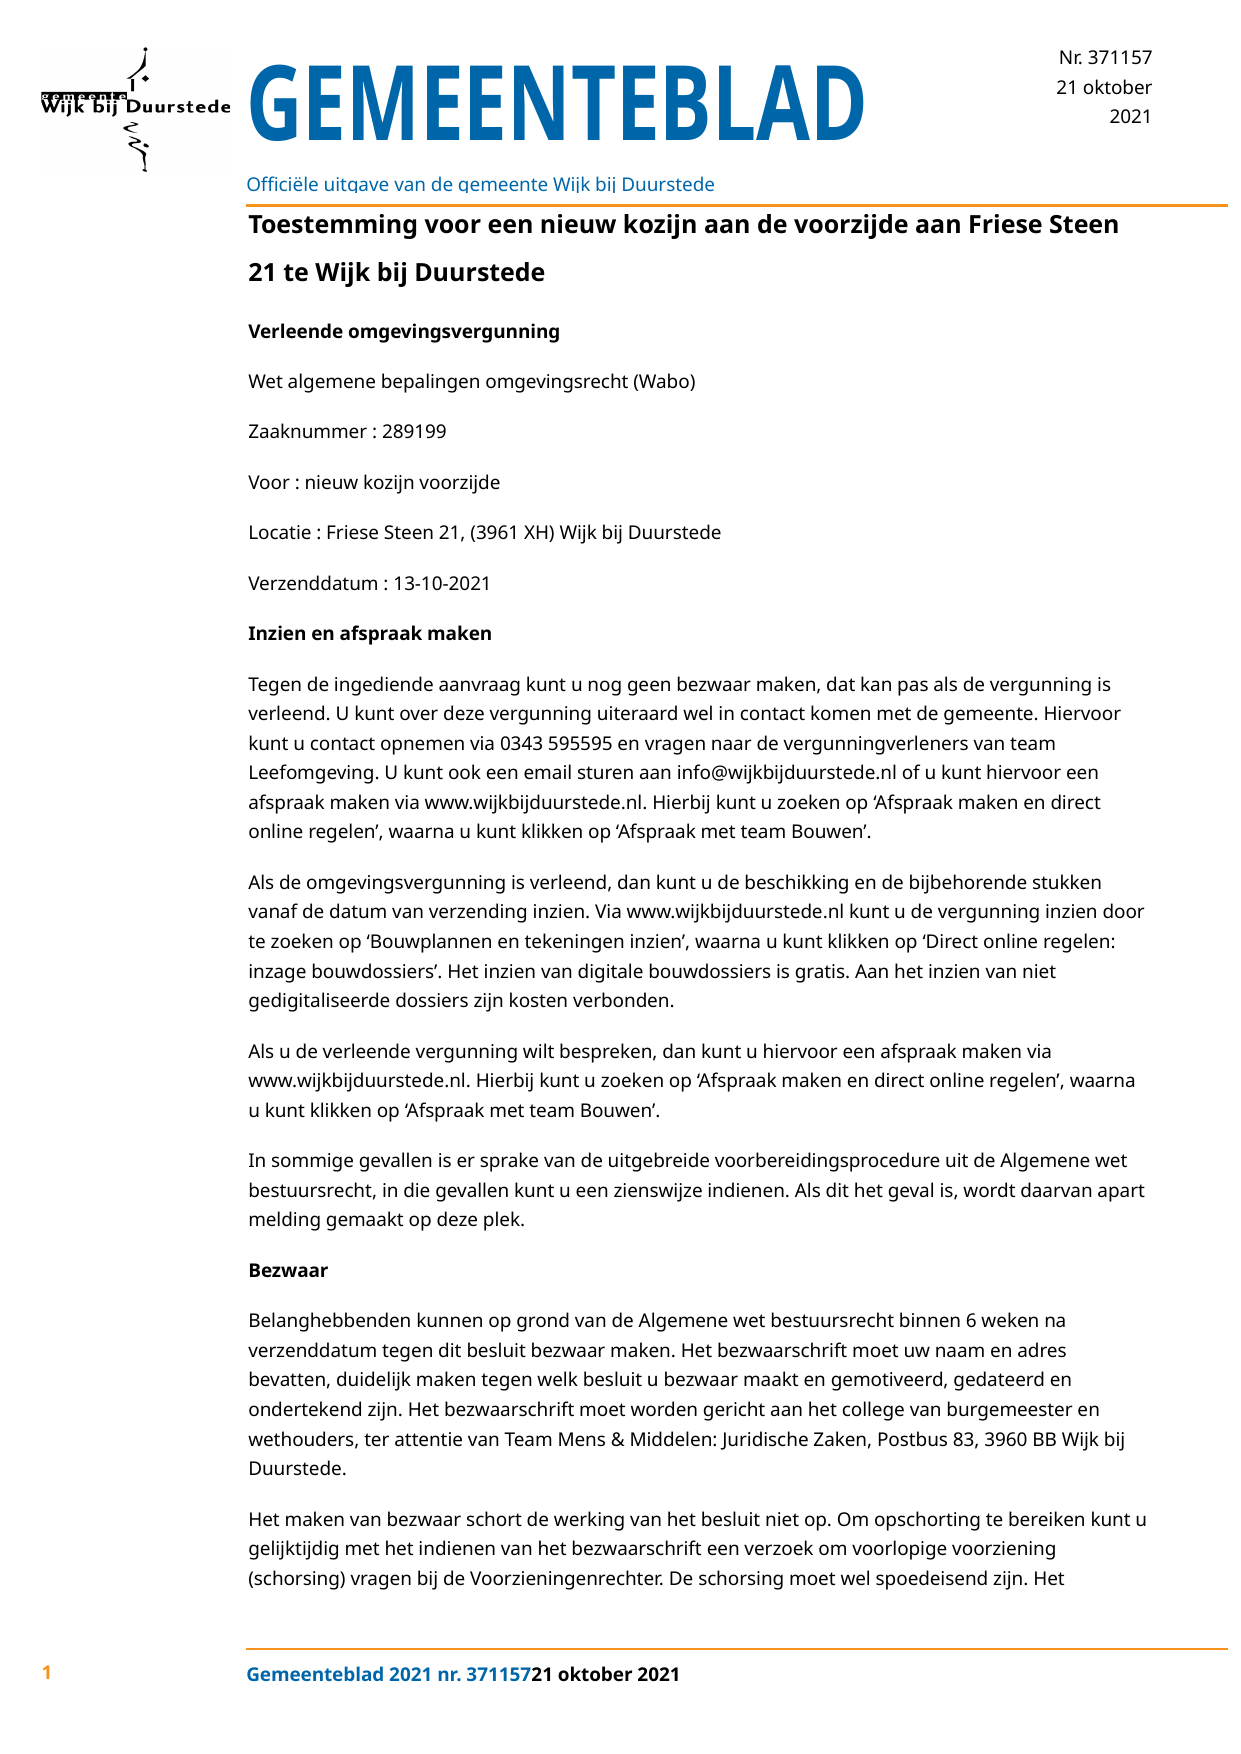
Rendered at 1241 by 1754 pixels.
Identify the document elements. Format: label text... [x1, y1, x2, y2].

text Tegen de ingediende aanvraag kunt u nog geen bezwaar maken, dat kan pas als de vergunning is verleend. U kunt over deze vergunning uiteraard wel in contact komen met de gemeente. Hiervoor kunt u contact opnemen via 0343 595595 en vragen naar de vergunningverleners van team Leefomgeving. U kunt ook een email sturen aan info@wijkbijduurstede.nl of u kunt hiervoor een afspraak maken via www.wijkbijduurstede.nl. Hierbij kunt u zoeken op ‘Afspraak maken en direct online regelen’, waarna u kunt klikken op ‘Afspraak met team Bouwen’. [248, 671, 1152, 844]
text Verleende omgevingsvergunning [248, 318, 1152, 344]
text Bezwaar [248, 1257, 1152, 1283]
text Belanghebbenden kunnen op grond van de Algemene wet bestuursrecht binnen 6 weken na verzenddatum tegen dit besluit bezwaar maken. Het bezwaarschrift moet uw naam en adres bevatten, duidelijk maken tegen welk besluit u bezwaar maakt en gemotiveerd, gedateerd en ondertekend zijn. Het bezwaarschrift moet worden gericht aan het college van burgemeester en wethouders, ter attentie van Team Mens & Middelen: Juridische Zaken, Postbus 83, 3960 BB Wijk bij Duurstede. [248, 1307, 1152, 1481]
text Inzien en afspraak maken [248, 620, 1152, 646]
text Als u de verleende vergunning wilt bespreken, dan kunt u hiervoor een afspraak maken via www.wijkbijduurstede.nl. Hierbij kunt u zoeken op ‘Afspraak maken en direct online regelen’, waarna u kunt klikken op ‘Afspraak met team Bouwen’. [248, 1038, 1152, 1123]
text Toestemming voor een nieuw kozijn aan de voorzijde aan Friese Steen 21 te Wijk bij Duurstede [248, 207, 1152, 288]
picture [41, 47, 231, 172]
text Als de omgevingsvergunning is verleend, dan kunt u de beschikking en de bijbehorende stukken vanaf de datum van verzending inzien. Via www.wijkbijduurstede.nl kunt u de vergunning inzien door te zoeken op ‘Bouwplannen en tekeningen inzien’, waarna u kunt klikken op ‘Direct online regelen: inzage bouwdossiers’. Het inzien van digitale bouwdossiers is gratis. Aan het inzien van niet gedigitaliseerde dossiers zijn kosten verbonden. [248, 869, 1152, 1013]
text Verzenddatum : 13-10-2021 [248, 570, 1152, 596]
text In sommige gevallen is er sprake van de uitgebreide voorbereidingsprocedure uit de Algemene wet bestuursrecht, in die gevallen kunt u een zienswijze indienen. Als dit het geval is, wordt daarvan apart melding gemaakt op deze plek. [248, 1147, 1152, 1232]
text Locatie : Friese Steen 21, (3961 XH) Wijk bij Duurstede [248, 519, 1152, 545]
text Voor : nieuw kozijn voorzijde [248, 469, 1152, 495]
text Wet algemene bepalingen omgevingsrecht (Wabo) [248, 368, 1152, 394]
text Het maken van bezwaar schort de werking van het besluit niet op. Om opschorting te bereiken kunt u gelijktijdig met het indienen van het bezwaarschrift een verzoek om voorlopige voorziening (schorsing) vragen bij de Voorzieningenrechter. De schorsing moet wel spoedeisend zijn. Het [248, 1506, 1152, 1591]
text Zaaknummer : 289199 [248, 419, 1152, 444]
